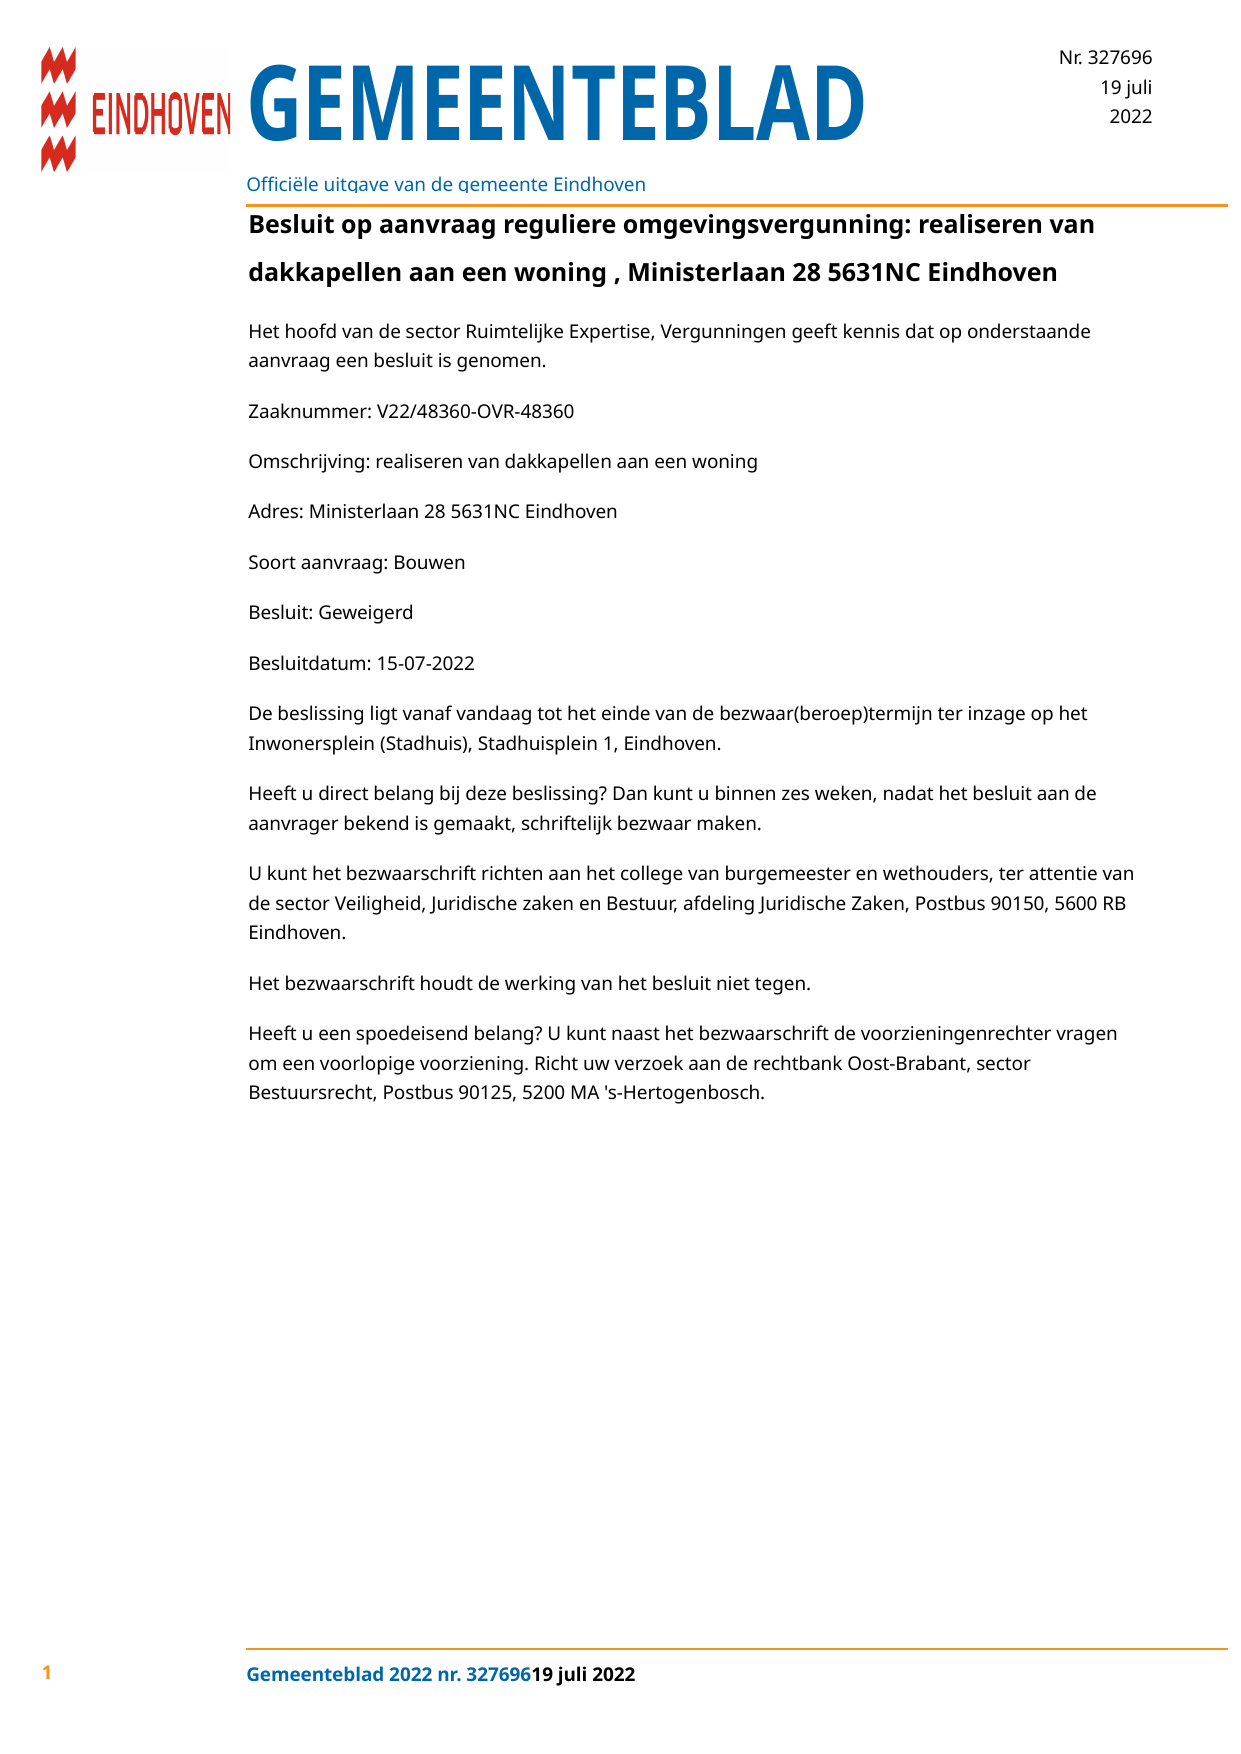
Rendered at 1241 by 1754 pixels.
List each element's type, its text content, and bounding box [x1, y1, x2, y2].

text Soort aanvraag: Bouwen [248, 549, 1152, 575]
text Adres: Ministerlaan 28 5631NC Eindhoven [248, 499, 1152, 524]
text U kunt het bezwaarschrift richten aan het college van burgemeester en wethouders, ter attentie van de sector Veiligheid, Juridische zaken en Bestuur, afdeling Juridische Zaken, Postbus 90150, 5600 RB Eindhoven. [248, 860, 1152, 945]
text Het bezwaarschrift houdt de werking van het besluit niet tegen. [248, 970, 1152, 996]
text Besluit op aanvraag reguliere omgevingsvergunning: realiseren van dakkapellen aan een woning , Ministerlaan 28 5631NC Eindhoven [248, 207, 1152, 288]
text Zaaknummer: V22/48360-OVR-48360 [248, 398, 1152, 424]
text Besluitdatum: 15-07-2022 [248, 650, 1152, 676]
text Heeft u direct belang bij deze beslissing? Dan kunt u binnen zes weken, nadat het besluit aan de aanvrager bekend is gemaakt, schriftelijk bezwaar maken. [248, 780, 1152, 836]
text Heeft u een spoedeisend belang? U kunt naast het bezwaarschrift de voorzieningenrechter vragen om een voorlopige voorziening. Richt uw verzoek aan de rechtbank Oost-Brabant, sector Bestuursrecht, Postbus 90125, 5200 MA 's-Hertogenbosch. [248, 1020, 1152, 1105]
picture [41, 47, 231, 172]
text Het hoofd van de sector Ruimtelijke Expertise, Vergunningen geeft kennis dat op onderstaande aanvraag een besluit is genomen. [248, 318, 1152, 373]
text Omschrijving: realiseren van dakkapellen aan een woning [248, 448, 1152, 474]
text Besluit: Geweigerd [248, 599, 1152, 625]
text De beslissing ligt vanaf vandaag tot het einde van de bezwaar(beroep)termijn ter inzage op het Inwonersplein (Stadhuis), Stadhuisplein 1, Eindhoven. [248, 700, 1152, 756]
